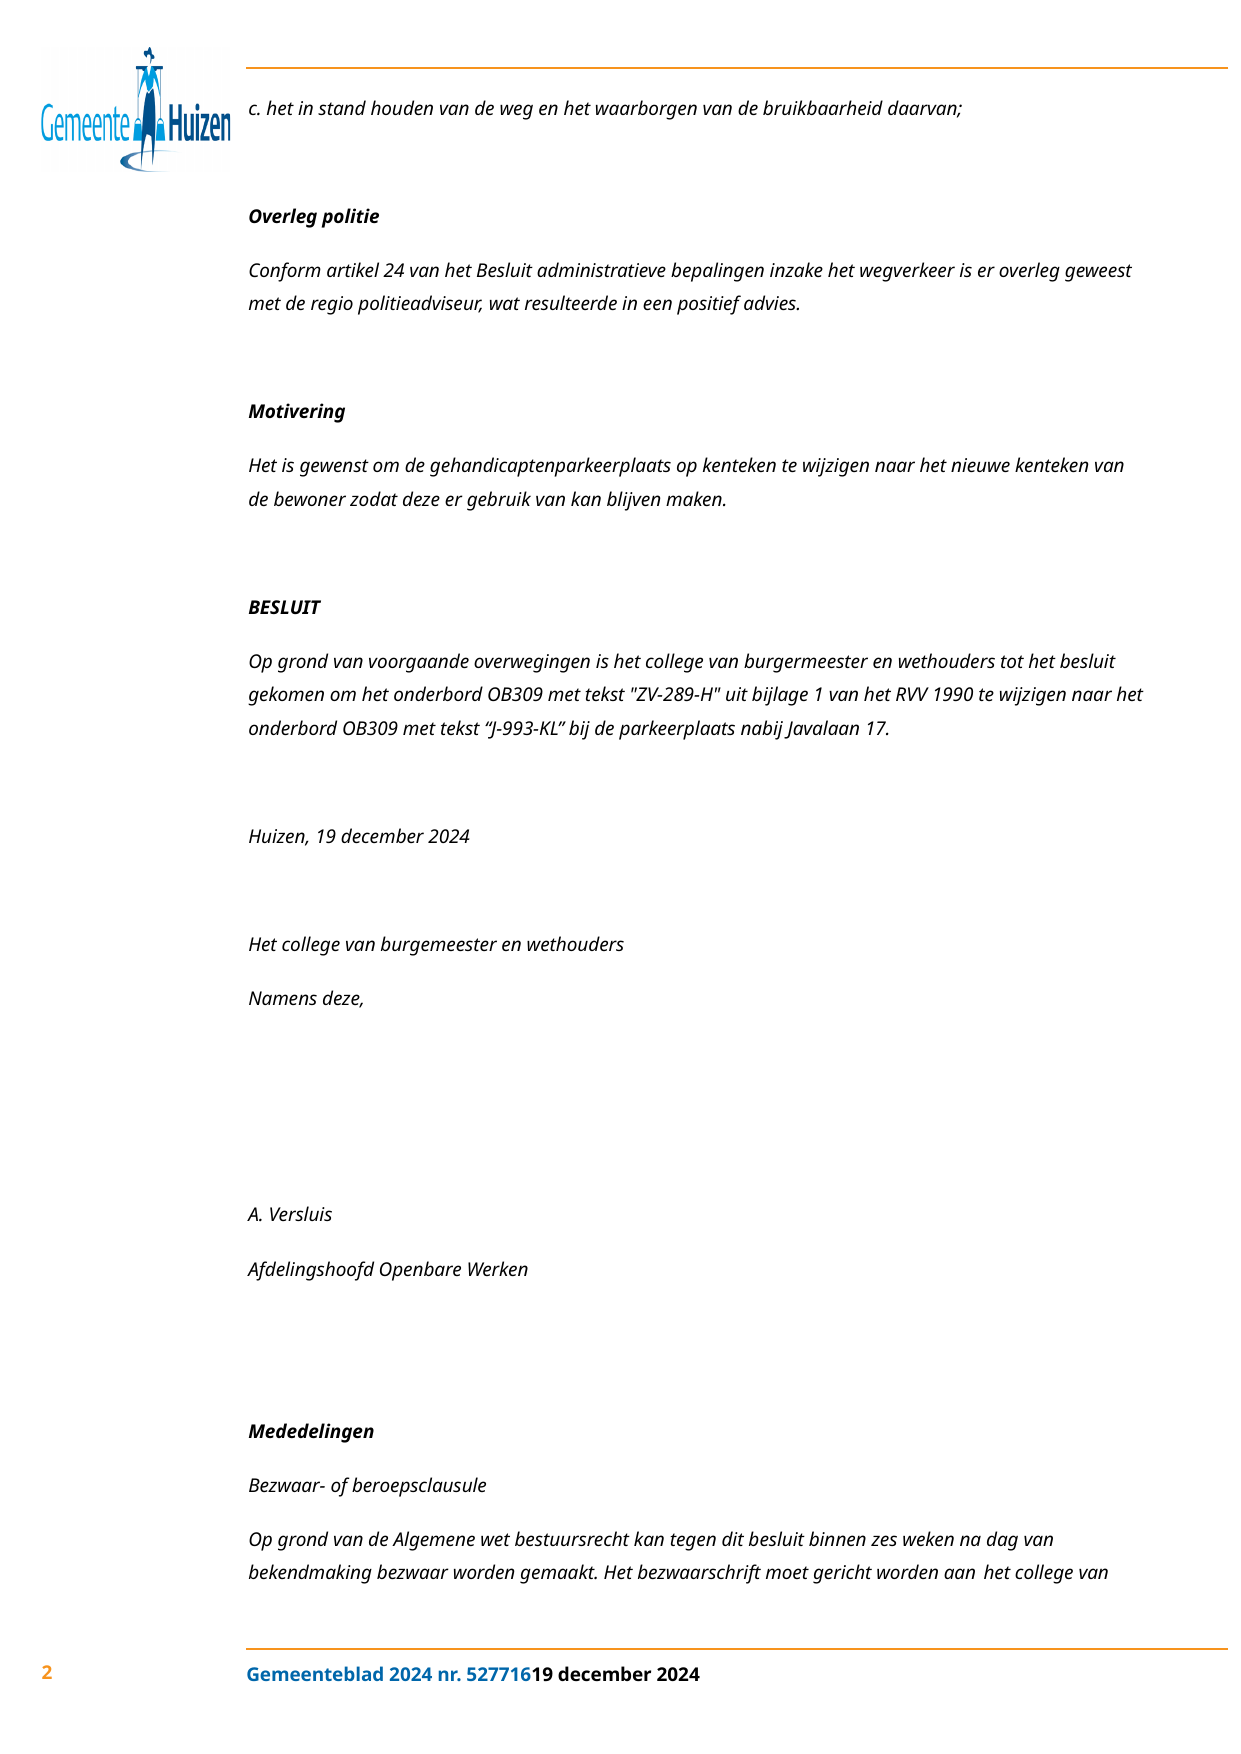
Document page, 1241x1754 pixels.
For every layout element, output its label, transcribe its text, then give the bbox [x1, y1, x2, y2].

text Het is gewenst om de gehandicaptenparkeerplaats op kenteken te wijzigen naar het nieuwe kenteken van de bewoner zodat deze er gebruik van kan blijven maken. [248, 453, 1152, 512]
text Bezwaar- of beroepsclausule [248, 1472, 1152, 1498]
text Namens deze, [248, 985, 1152, 1011]
text Op grond van voorgaande overwegingen is het college van burgermeester en wethouders tot het besluit gekomen om het onderbord OB309 met tekst "ZV-289-H" uit bijlage 1 van het RVV 1990 te wijzigen naar het onderbord OB309 met tekst “J-993-KL” bij de parkeerplaats nabij Javalaan 17. [248, 648, 1152, 741]
text Mededelingen [248, 1418, 1152, 1444]
text Motivering [248, 398, 1152, 424]
text Afdelingshoofd Openbare Werken [248, 1256, 1152, 1281]
text Het college van burgemeester en wethouders [248, 931, 1152, 957]
text Conform artikel 24 van het Besluit administratieve bepalingen inzake het wegverkeer is er overleg geweest met de regio politieadviseur, wat resulteerde in een positief advies. [248, 257, 1152, 316]
text c. het in stand houden van de weg en het waarborgen van de bruikbaarheid daarvan; [248, 95, 1152, 121]
text Overleg politie [248, 203, 1152, 229]
text A. Versluis [248, 1202, 1152, 1227]
text BESLUIT [248, 594, 1152, 620]
picture [41, 47, 231, 172]
text Op grond van de Algemene wet bestuursrecht kan tegen dit besluit binnen zes weken na dag van bekendmaking bezwaar worden gemaakt. Het bezwaarschrift moet gericht worden aan het college van [248, 1526, 1152, 1585]
text Huizen, 19 december 2024 [248, 823, 1152, 849]
